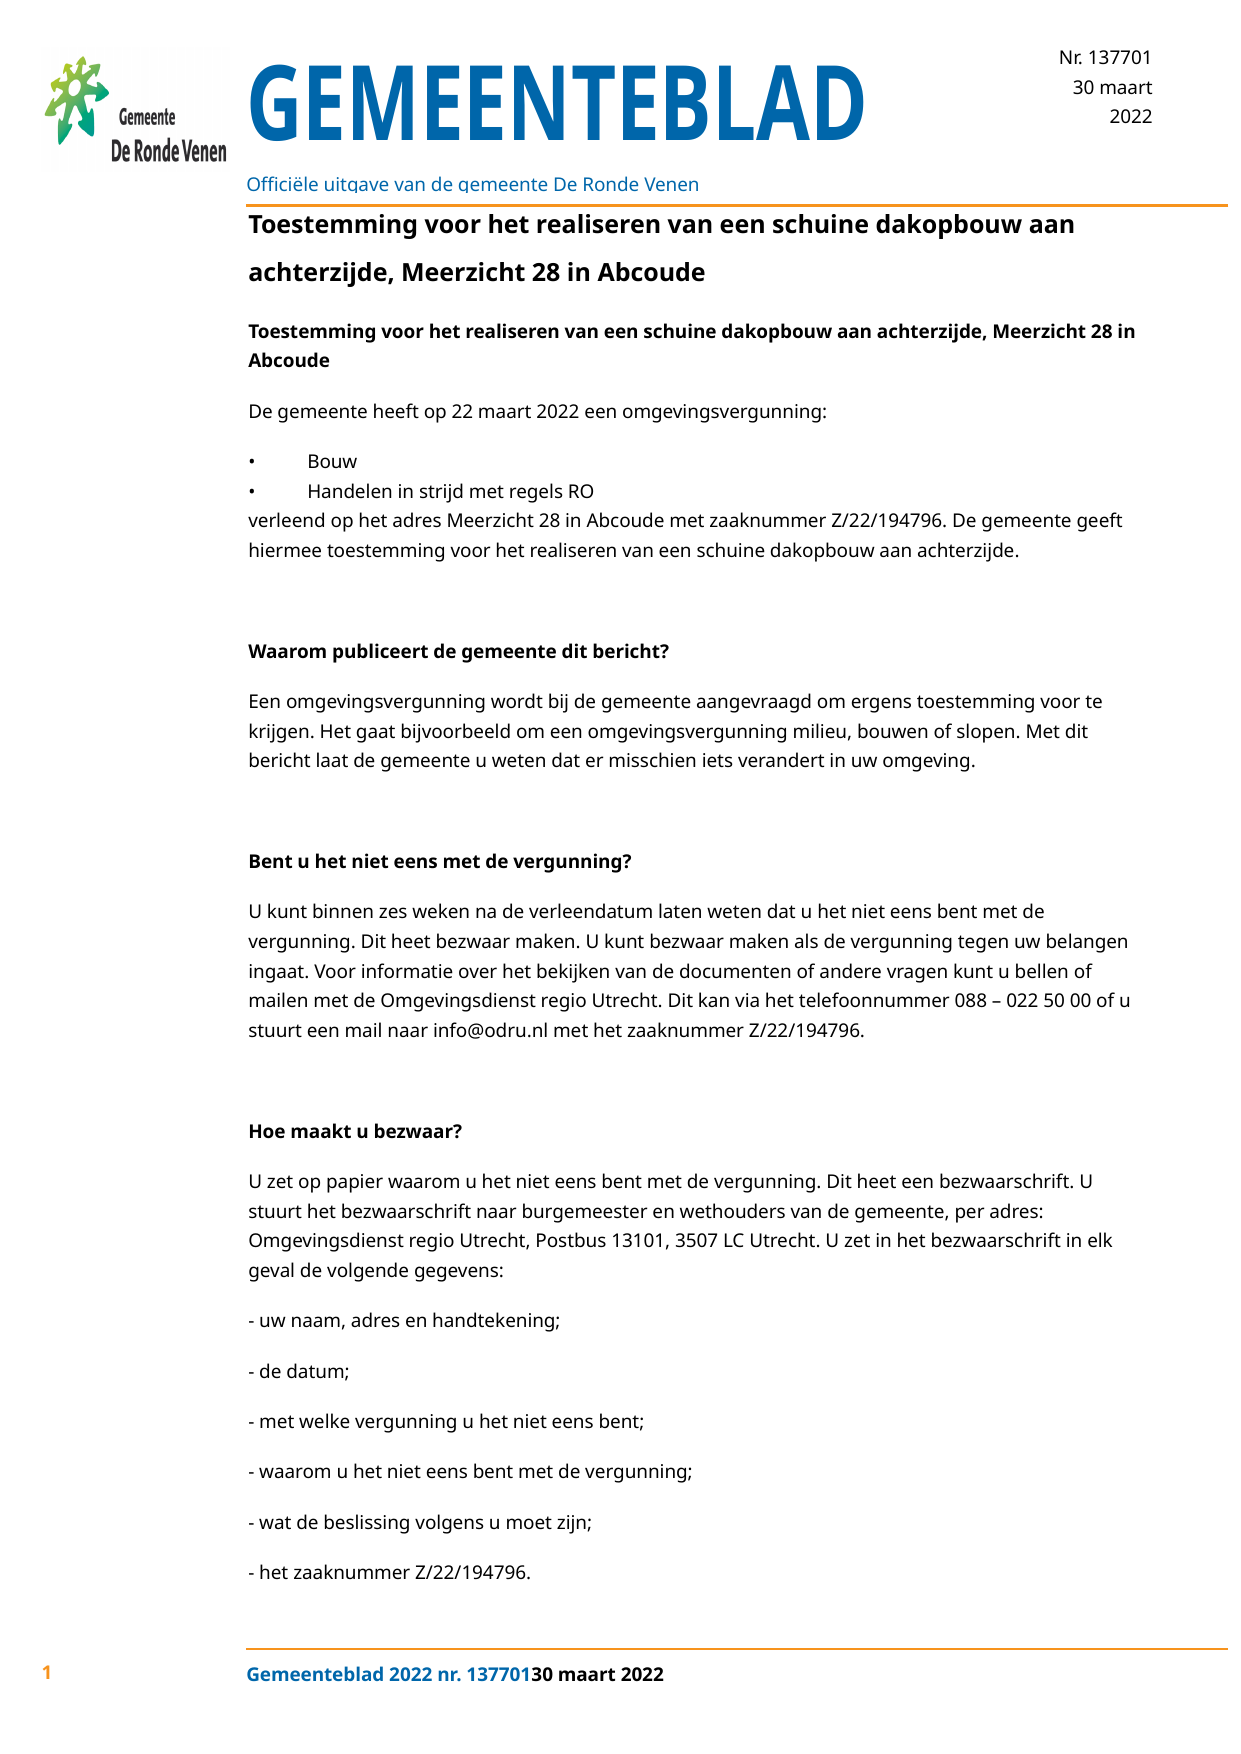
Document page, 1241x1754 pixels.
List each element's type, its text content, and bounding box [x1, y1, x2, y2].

text Bent u het niet eens met de vergunning? [248, 848, 1152, 874]
text Hoe maakt u bezwaar? [248, 1118, 1152, 1144]
text Toestemming voor het realiseren van een schuine dakopbouw aan achterzijde, Meerzicht 28 in Abcoude [248, 207, 1152, 288]
text Een omgevingsvergunning wordt bij de gemeente aangevraagd om ergens toestemming voor te krijgen. Het gaat bijvoorbeeld om een omgevingsvergunning milieu, bouwen of slopen. Met dit bericht laat de gemeente u weten dat er misschien iets verandert in uw omgeving. [248, 688, 1152, 773]
text - de datum; [248, 1358, 1152, 1384]
text - uw naam, adres en handtekening; [248, 1307, 1152, 1333]
text Waarom publiceert de gemeente dit bericht? [248, 638, 1152, 664]
text Toestemming voor het realiseren van een schuine dakopbouw aan achterzijde, Meerzicht 28 in Abcoude [248, 318, 1152, 373]
picture [41, 47, 231, 172]
text - wat de beslissing volgens u moet zijn; [248, 1509, 1152, 1535]
text verleend op het adres Meerzicht 28 in Abcoude met zaaknummer Z/22/194796. De gemeente geeft hiermee toestemming voor het realiseren van een schuine dakopbouw aan achterzijde. [248, 507, 1152, 563]
text De gemeente heeft op 22 maart 2022 een omgevingsvergunning: [248, 398, 1152, 424]
list Handelen in strijd met regels RO [248, 478, 1152, 504]
list Bouw [248, 448, 1152, 474]
text U zet op papier waarom u het niet eens bent met de vergunning. Dit heet een bezwaarschrift. U stuurt het bezwaarschrift naar burgemeester en wethouders van de gemeente, per adres: Omgevingsdienst regio Utrecht, Postbus 13101, 3507 LC Utrecht. U zet in het bezwaarschrift in elk geval de volgende gegevens: [248, 1168, 1152, 1283]
text - waarom u het niet eens bent met de vergunning; [248, 1459, 1152, 1484]
text - met welke vergunning u het niet eens bent; [248, 1408, 1152, 1434]
text U kunt binnen zes weken na de verleendatum laten weten dat u het niet eens bent met de vergunning. Dit heet bezwaar maken. U kunt bezwaar maken als de vergunning tegen uw belangen ingaat. Voor informatie over het bekijken van de documenten of andere vragen kunt u bellen of mailen met de Omgevingsdienst regio Utrecht. Dit kan via het telefoonnummer 088 – 022 50 00 of u stuurt een mail naar info@odru.nl met het zaaknummer Z/22/194796. [248, 899, 1152, 1043]
text - het zaaknummer Z/22/194796. [248, 1559, 1152, 1585]
